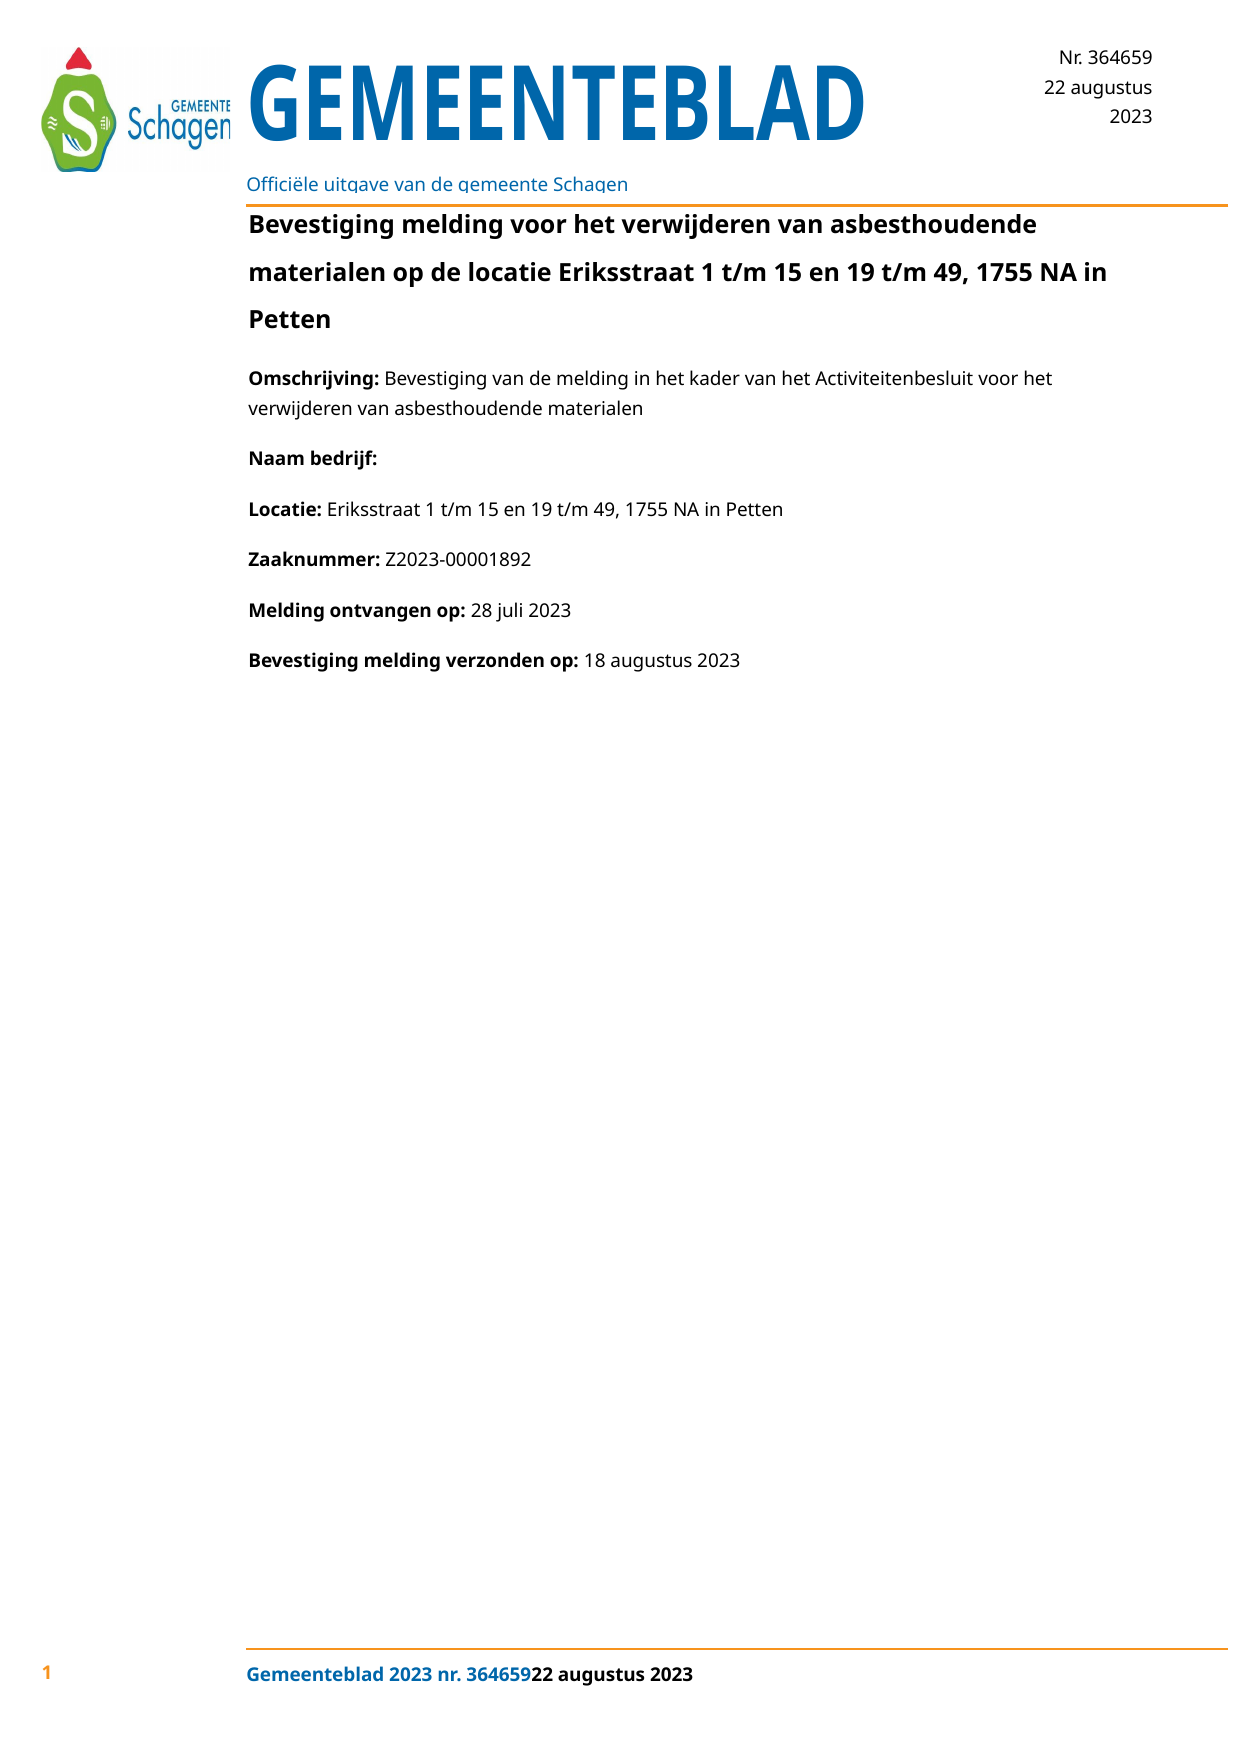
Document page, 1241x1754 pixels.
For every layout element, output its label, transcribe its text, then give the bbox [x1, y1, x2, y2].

text Locatie: Eriksstraat 1 t/m 15 en 19 t/m 49, 1755 NA in Petten [248, 496, 1152, 522]
picture [41, 47, 231, 172]
text Bevestiging melding verzonden op: 18 augustus 2023 [248, 647, 1152, 673]
text Naam bedrijf: [248, 446, 1152, 471]
text Omschrijving: Bevestiging van de melding in het kader van het Activiteitenbesluit voor het verwijderen van asbesthoudende materialen [248, 366, 1152, 421]
text Melding ontvangen op: 28 juli 2023 [248, 597, 1152, 622]
text Bevestiging melding voor het verwijderen van asbesthoudende materialen op de locatie Eriksstraat 1 t/m 15 en 19 t/m 49, 1755 NA in Petten [248, 207, 1152, 336]
text Zaaknummer: Z2023-00001892 [248, 546, 1152, 572]
